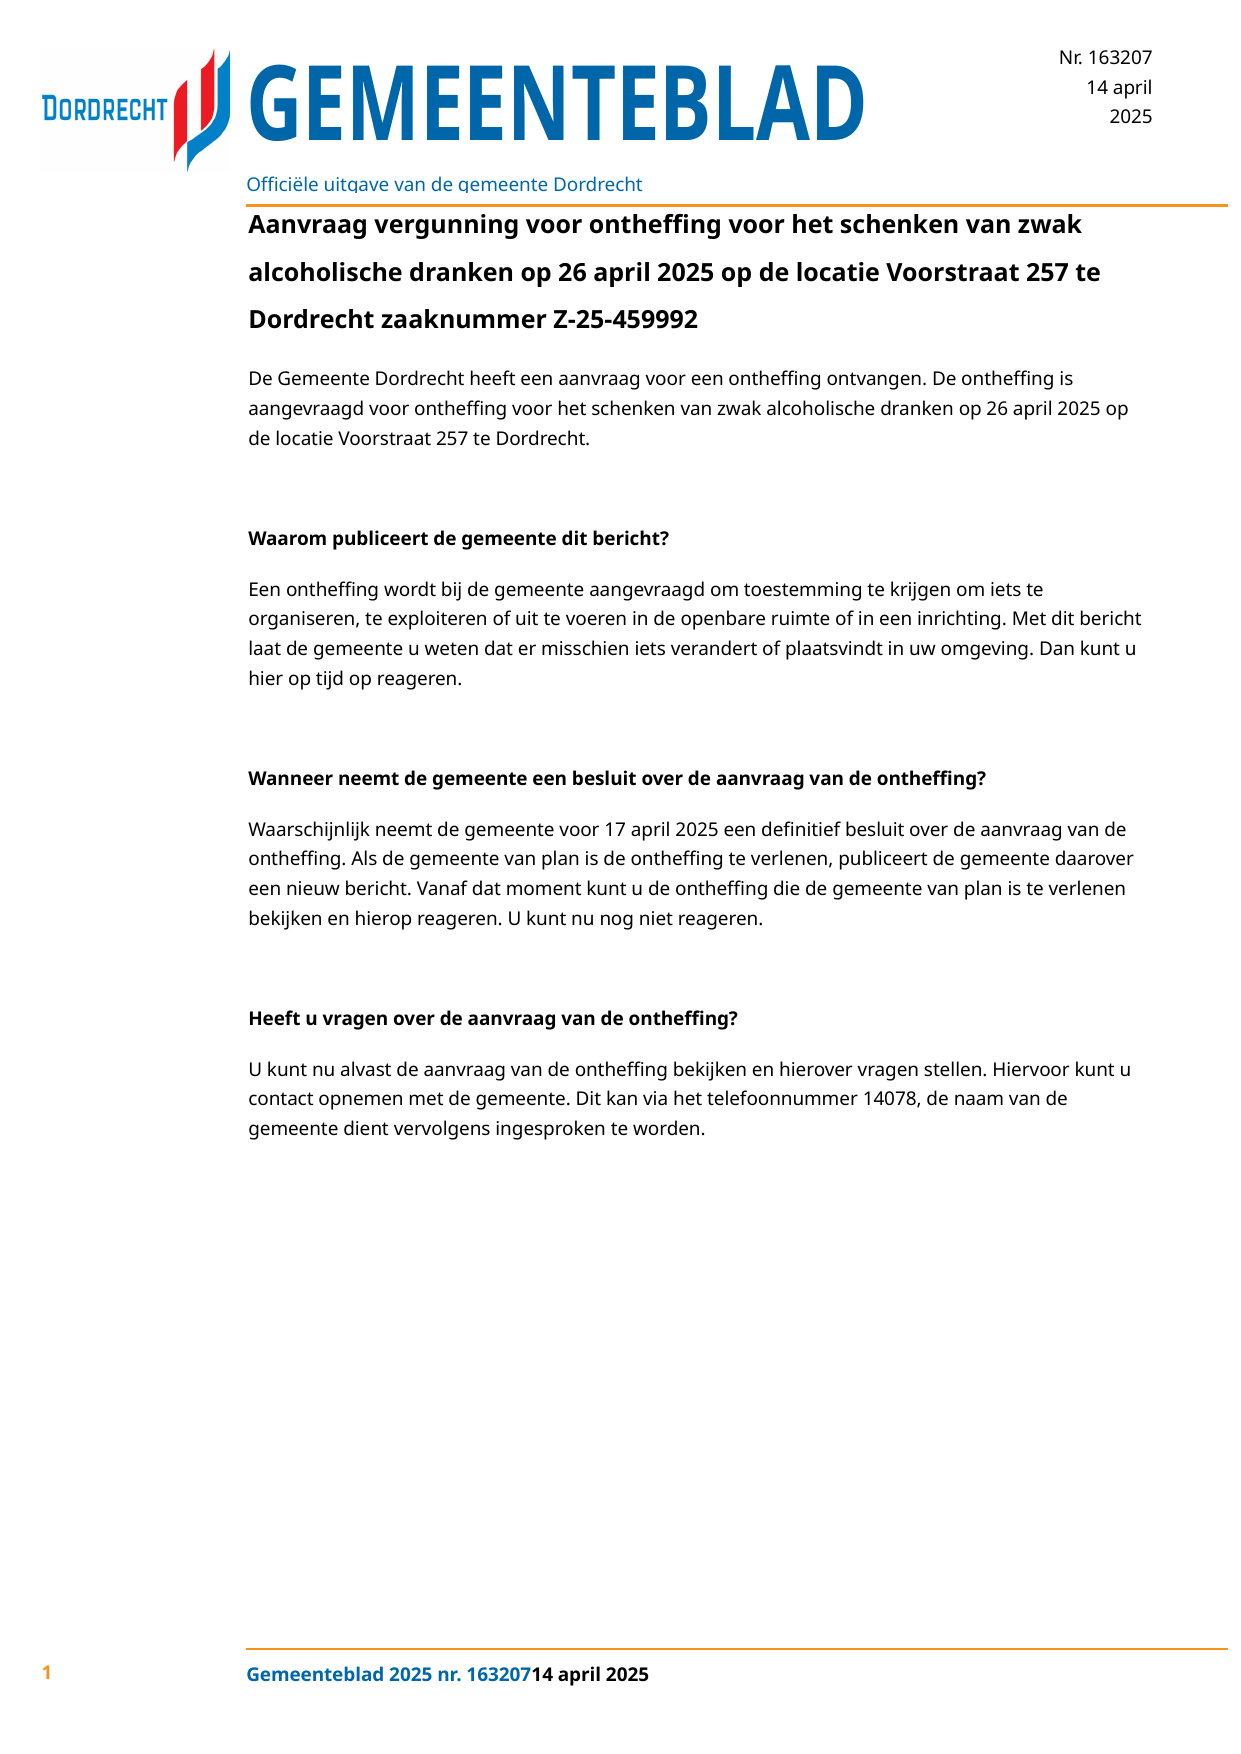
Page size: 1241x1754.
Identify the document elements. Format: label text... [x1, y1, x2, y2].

text Een ontheffing wordt bij de gemeente aangevraagd om toestemming te krijgen om iets te organiseren, te exploiteren of uit te voeren in de openbare ruimte of in een inrichting. Met dit bericht laat de gemeente u weten dat er misschien iets verandert of plaatsvindt in uw omgeving. Dan kunt u hier op tijd op reageren. [248, 576, 1152, 690]
text Aanvraag vergunning voor ontheffing voor het schenken van zwak alcoholische dranken op 26 april 2025 op de locatie Voorstraat 257 te Dordrecht zaaknummer Z-25-459992 [248, 207, 1152, 336]
text U kunt nu alvast de aanvraag van de ontheffing bekijken en hierover vragen stellen. Hiervoor kunt u contact opnemen met de gemeente. Dit kan via het telefoonnummer 14078, de naam van de gemeente dient vervolgens ingesproken te worden. [248, 1056, 1152, 1141]
text Wanneer neemt de gemeente een besluit over de aanvraag van de ontheffing? [248, 766, 1152, 791]
text Heeft u vragen over de aanvraag van de ontheffing? [248, 1006, 1152, 1031]
picture [41, 47, 231, 172]
text Waarom publiceert de gemeente dit bericht? [248, 526, 1152, 551]
text Waarschijnlijk neemt de gemeente voor 17 april 2025 een definitief besluit over de aanvraag van de ontheffing. Als de gemeente van plan is de ontheffing te verlenen, publiceert de gemeente daarover een nieuw bericht. Vanaf dat moment kunt u de ontheffing die de gemeente van plan is te verlenen bekijken en hierop reageren. U kunt nu nog niet reageren. [248, 816, 1152, 930]
text De Gemeente Dordrecht heeft een aanvraag voor een ontheffing ontvangen. De ontheffing is aangevraagd voor ontheffing voor het schenken van zwak alcoholische dranken op 26 april 2025 op de locatie Voorstraat 257 te Dordrecht. [248, 366, 1152, 450]
